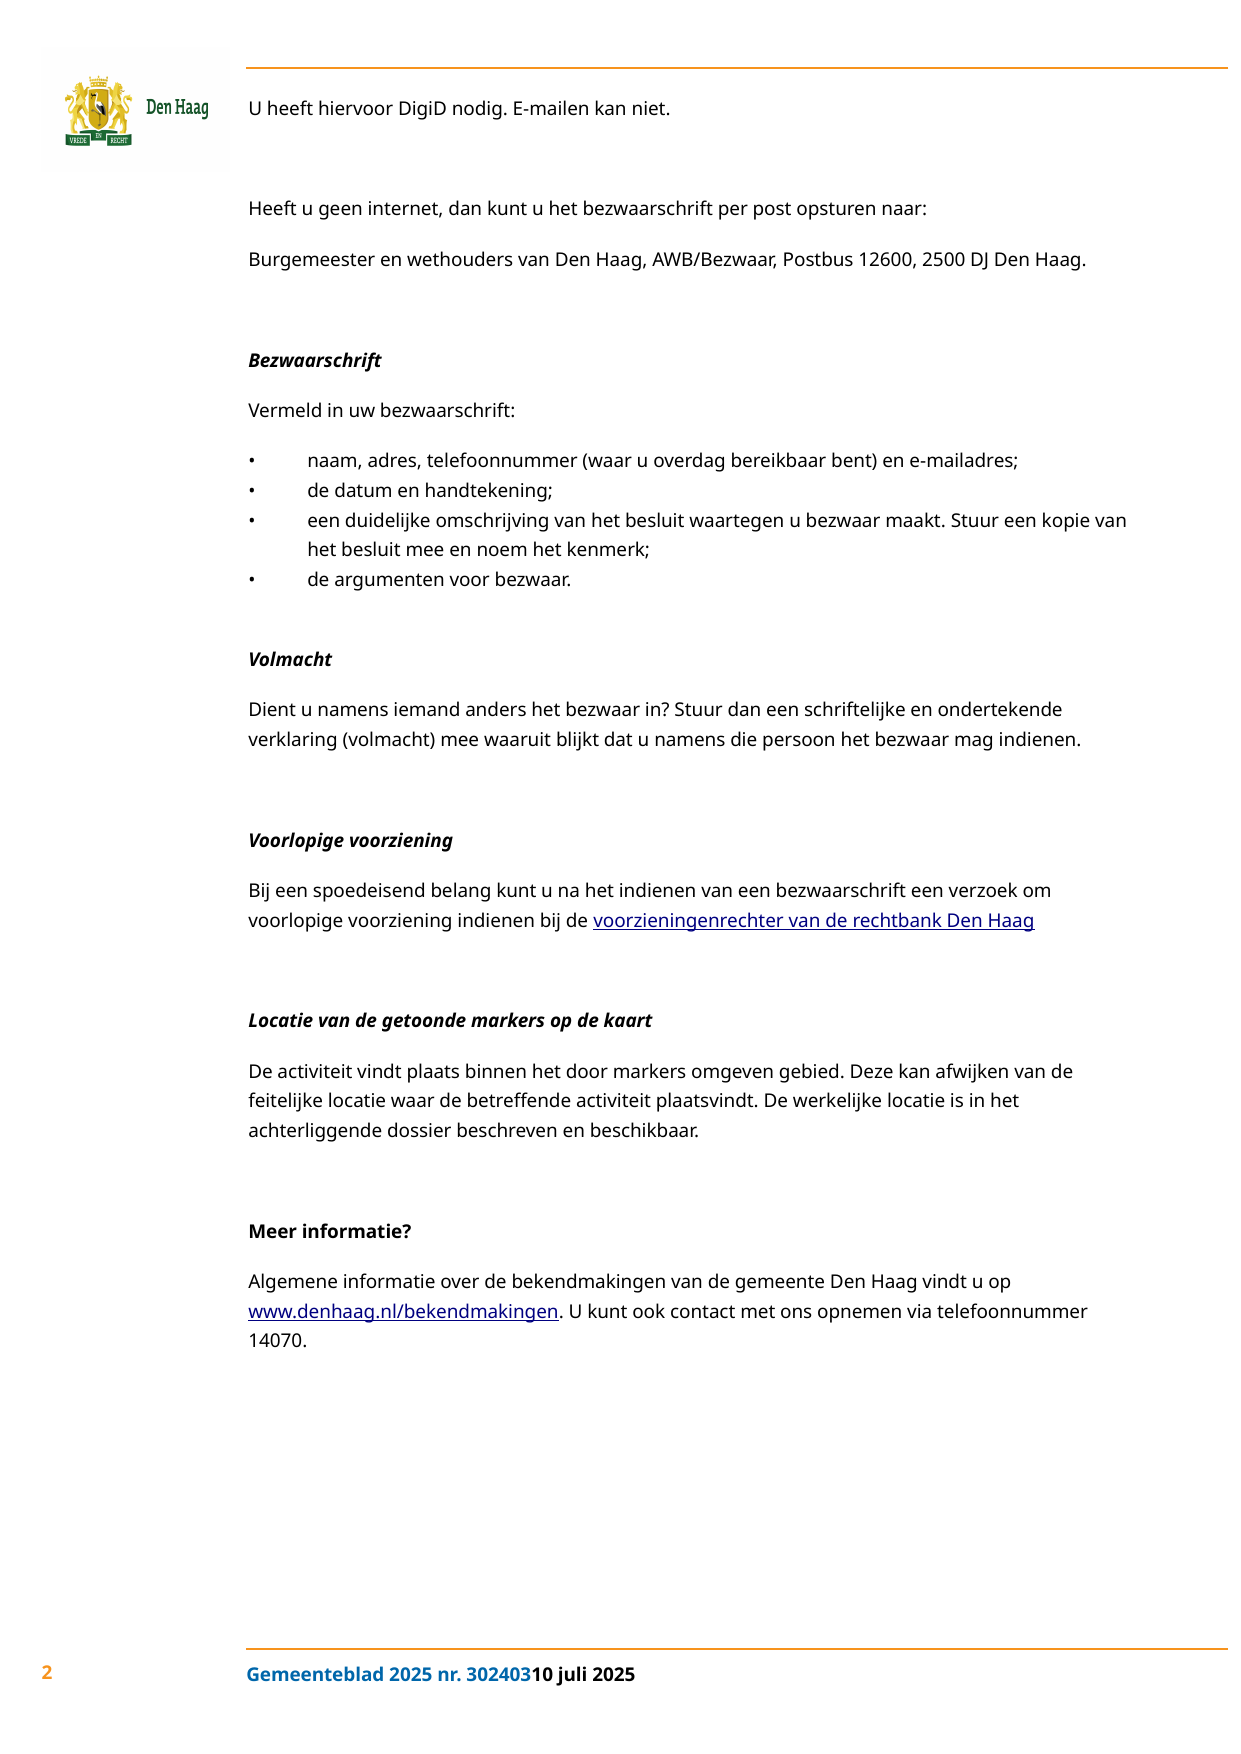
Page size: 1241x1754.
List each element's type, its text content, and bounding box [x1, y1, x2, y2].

text Burgemeester en wethouders van Den Haag, AWB/Bezwaar, Postbus 12600, 2500 DJ Den Haag. [248, 246, 1152, 272]
text Meer informatie? [248, 1218, 1152, 1244]
text Bij een spoedeisend belang kunt u na het indienen van een bezwaarschrift een verzoek om voorlopige voorziening indienen bij de voorzieningenrechter van de rechtbank Den Haag [248, 877, 1152, 933]
text Algemene informatie over de bekendmakingen van de gemeente Den Haag vindt u op www.denhaag.nl/bekendmakingen. U kunt ook contact met ons opnemen via telefoonnummer 14070. [248, 1268, 1152, 1353]
list naam, adres, telefoonnummer (waar u overdag bereikbaar bent) en e-mailadres; [248, 448, 1152, 473]
text Vermeld in uw bezwaarschrift: [248, 397, 1152, 423]
text Heeft u geen internet, dan kunt u het bezwaarschrift per post opsturen naar: [248, 196, 1152, 221]
text U heeft hiervoor DigiD nodig. E-mailen kan niet. [248, 95, 1152, 121]
picture [41, 47, 231, 172]
text Volmacht [248, 646, 1152, 672]
text Dient u namens iemand anders het bezwaar in? Stuur dan een schriftelijke en ondertekende verklaring (volmacht) mee waaruit blijkt dat u namens die persoon het bezwaar mag indienen. [248, 696, 1152, 752]
text Locatie van de getoonde markers op de kaart [248, 1008, 1152, 1033]
list de datum en handtekening; [248, 477, 1152, 503]
list een duidelijke omschrijving van het besluit waartegen u bezwaar maakt. Stuur een kopie van het besluit mee en noem het kenmerk; [248, 507, 1152, 562]
text De activiteit vindt plaats binnen het door markers omgeven gebied. Deze kan afwijken van de feitelijke locatie waar de betreffende activiteit plaatsvindt. De werkelijke locatie is in het achterliggende dossier beschreven en beschikbaar. [248, 1058, 1152, 1143]
text Bezwaarschrift [248, 347, 1152, 373]
list de argumenten voor bezwaar. [248, 566, 1152, 592]
text Voorlopige voorziening [248, 827, 1152, 853]
